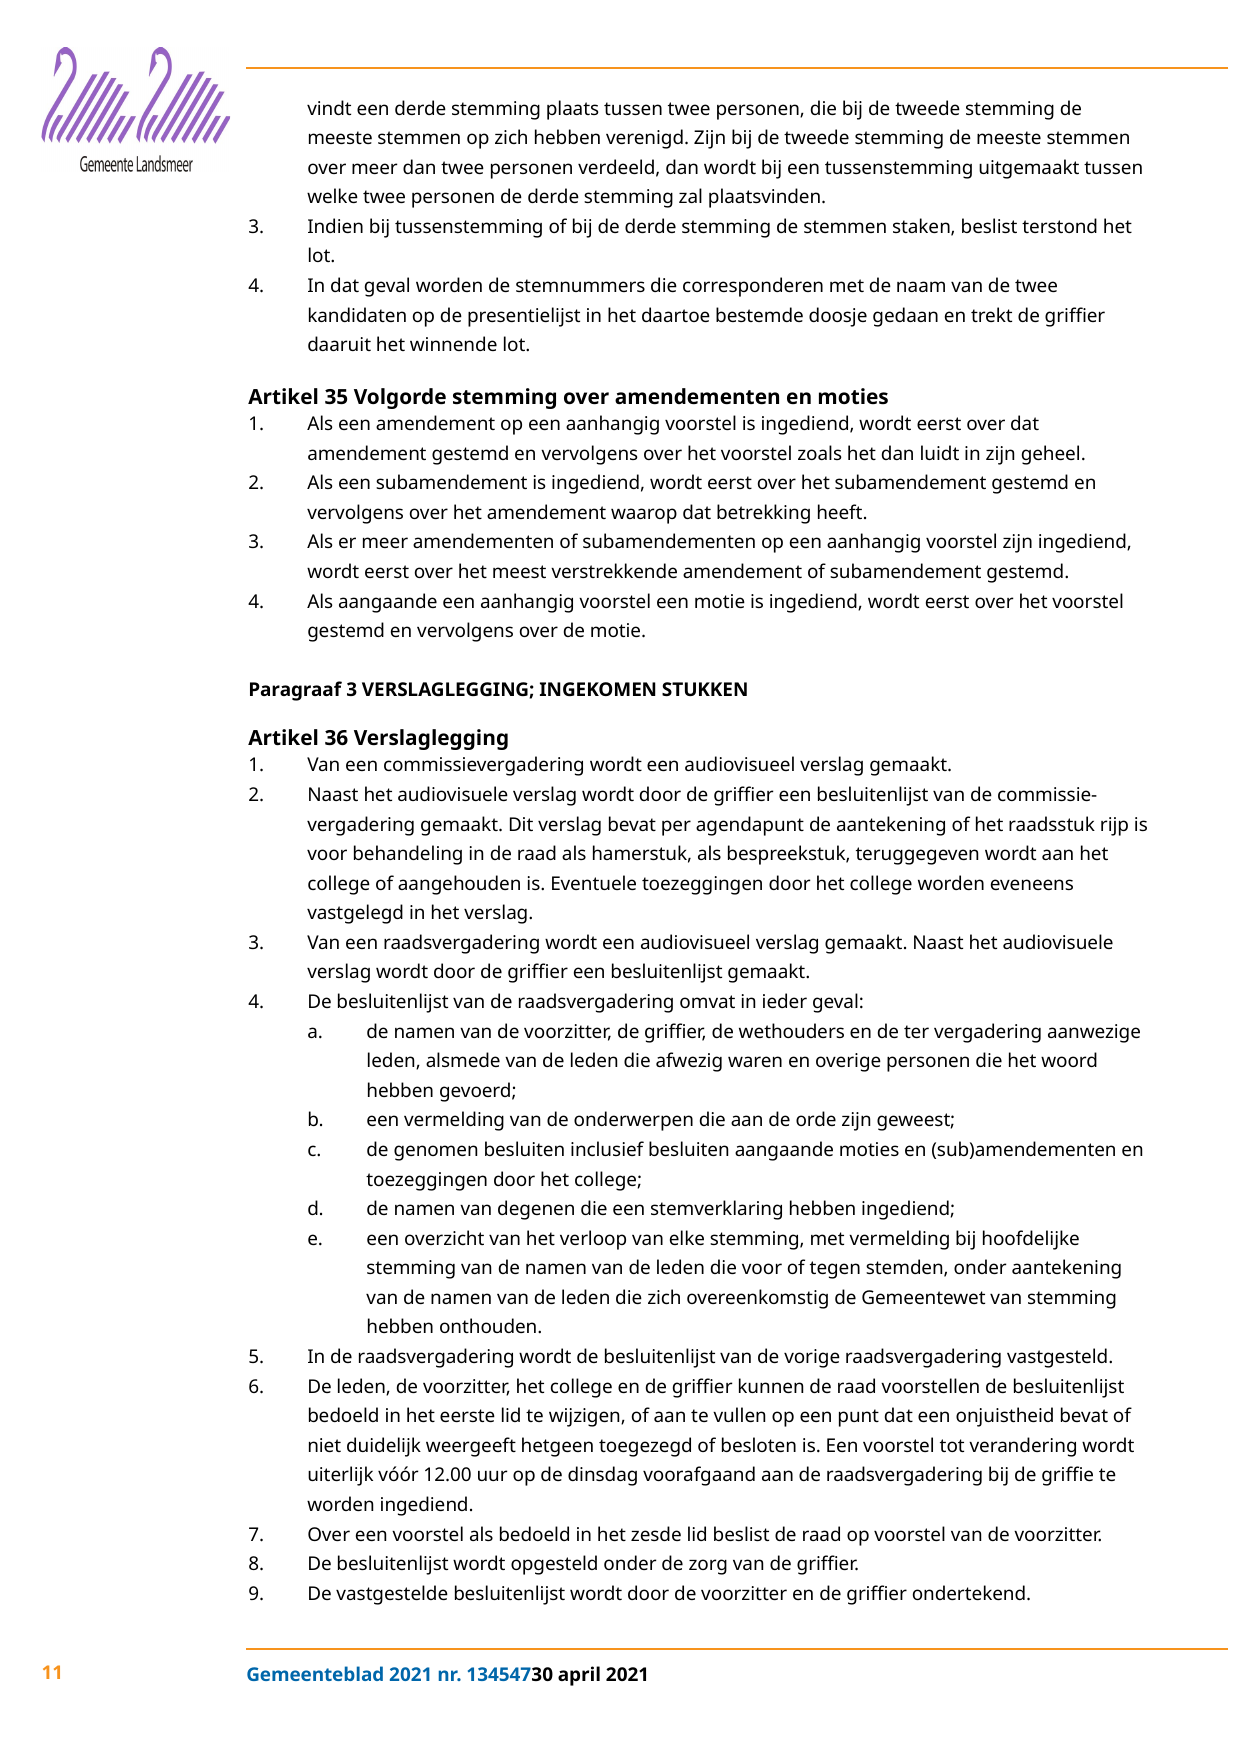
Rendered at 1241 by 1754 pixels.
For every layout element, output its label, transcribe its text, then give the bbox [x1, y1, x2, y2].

list Als aangaande een aanhangig voorstel een motie is ingediend, wordt eerst over het voorstel gestemd en vervolgens over de motie. [248, 588, 1152, 643]
list In de raadsvergadering wordt de besluitenlijst van de vorige raadsvergadering vastgesteld. [248, 1343, 1152, 1369]
list De vastgestelde besluitenlijst wordt door de voorzitter en de griffier ondertekend. [248, 1580, 1152, 1606]
list Als er meer amendementen of subamendementen op een aanhangig voorstel zijn ingediend, wordt eerst over het meest verstrekkende amendement of subamendement gestemd. [248, 529, 1152, 584]
text Artikel 36 Verslaglegging [248, 723, 1152, 752]
list Van een raadsvergadering wordt een audiovisueel verslag gemaakt. Naast het audiovisuele verslag wordt door de griffier een besluitenlijst gemaakt. [248, 929, 1152, 984]
list Indien bij tussenstemming of bij de derde stemming de stemmen staken, beslist terstond het lot. [248, 213, 1152, 268]
list De besluitenlijst van de raadsvergadering omvat in ieder geval: [248, 988, 1152, 1014]
list In dat geval worden de stemnummers die corresponderen met de naam van de twee kandidaten op de presentielijst in het daartoe bestemde doosje gedaan en trekt de griffier daaruit het winnende lot. [248, 272, 1152, 357]
text Artikel 35 Volgorde stemming over amendementen en moties [248, 382, 1152, 410]
list een vermelding van de onderwerpen die aan de orde zijn geweest; [307, 1107, 1152, 1132]
text Paragraaf 3 VERSLAGLEGGING; INGEKOMEN STUKKEN [248, 677, 1152, 702]
list een overzicht van het verloop van elke stemming, met vermelding bij hoofdelijke stemming van de namen van de leden die voor of tegen stemden, onder aantekening van de namen van de leden die zich overeenkomstig de Gemeentewet van stemming hebben onthouden. [307, 1225, 1152, 1339]
list De leden, de voorzitter, het college en de griffier kunnen de raad voorstellen de besluitenlijst bedoeld in het eerste lid te wijzigen, of aan te vullen op een punt dat een onjuistheid bevat of niet duidelijk weergeeft hetgeen toegezegd of besloten is. Een voorstel tot verandering wordt uiterlijk vóór 12.00 uur op de dinsdag voorafgaand aan de raadsvergadering bij de griffie te worden ingediend. [248, 1373, 1152, 1517]
list Naast het audiovisuele verslag wordt door de griffier een besluitenlijst van de commissie- vergadering gemaakt. Dit verslag bevat per agendapunt de aantekening of het raadsstuk rijp is voor behandeling in de raad als hamerstuk, als bespreekstuk, teruggegeven wordt aan het college of aangehouden is. Eventuele toezeggingen door het college worden eveneens vastgelegd in het verslag. [248, 781, 1152, 925]
list Van een commissievergadering wordt een audiovisueel verslag gemaakt. [248, 752, 1152, 777]
picture [41, 47, 231, 172]
list de genomen besluiten inclusief besluiten aangaande moties en (sub)amendementen en toezeggingen door het college; [307, 1136, 1152, 1191]
list vindt een derde stemming plaats tussen twee personen, die bij de tweede stemming de meeste stemmen op zich hebben verenigd. Zijn bij de tweede stemming de meeste stemmen over meer dan twee personen verdeeld, dan wordt bij een tussenstemming uitgemaakt tussen welke twee personen de derde stemming zal plaatsvinden. [248, 95, 1152, 209]
list de namen van degenen die een stemverklaring hebben ingediend; [307, 1195, 1152, 1221]
list de namen van de voorzitter, de griffier, de wethouders en de ter vergadering aanwezige leden, alsmede van de leden die afwezig waren en overige personen die het woord hebben gevoerd; [307, 1018, 1152, 1103]
list De besluitenlijst wordt opgesteld onder de zorg van de griffier. [248, 1550, 1152, 1576]
list Als een subamendement is ingediend, wordt eerst over het subamendement gestemd en vervolgens over het amendement waarop dat betrekking heeft. [248, 469, 1152, 525]
list Over een voorstel als bedoeld in het zesde lid beslist de raad op voorstel van de voorzitter. [248, 1521, 1152, 1546]
list Als een amendement op een aanhangig voorstel is ingediend, wordt eerst over dat amendement gestemd en vervolgens over het voorstel zoals het dan luidt in zijn geheel. [248, 410, 1152, 466]
